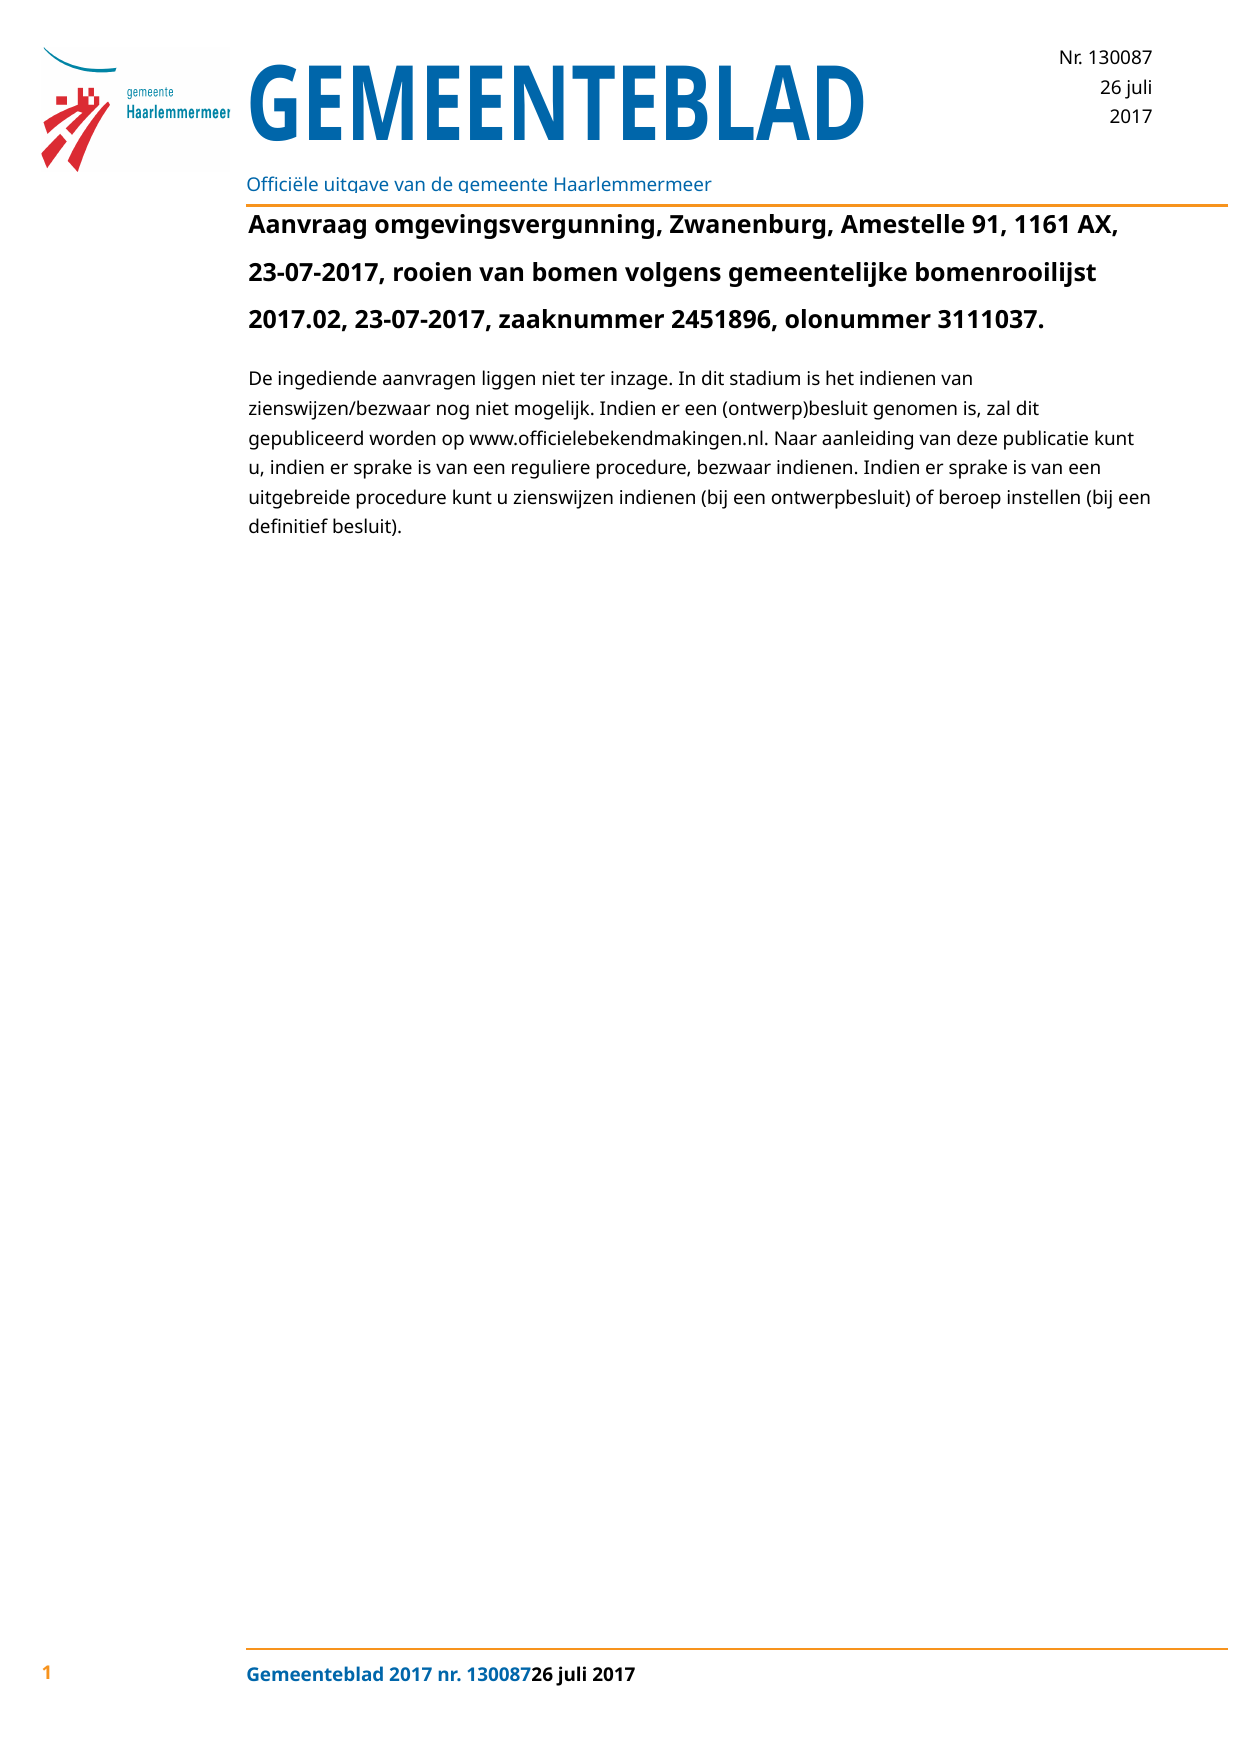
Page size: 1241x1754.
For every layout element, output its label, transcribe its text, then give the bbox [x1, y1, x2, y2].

text De ingediende aanvragen liggen niet ter inzage. In dit stadium is het indienen van zienswijzen/bezwaar nog niet mogelijk. Indien er een (ontwerp)besluit genomen is, zal dit gepubliceerd worden op www.officielebekendmakingen.nl. Naar aanleiding van deze publicatie kunt u, indien er sprake is van een reguliere procedure, bezwaar indienen. Indien er sprake is van een uitgebreide procedure kunt u zienswijzen indienen (bij een ontwerpbesluit) of beroep instellen (bij een definitief besluit). [248, 366, 1152, 539]
picture [41, 47, 231, 172]
text Aanvraag omgevingsvergunning, Zwanenburg, Amestelle 91, 1161 AX, 23-07-2017, rooien van bomen volgens gemeentelijke bomenrooilijst 2017.02, 23-07-2017, zaaknummer 2451896, olonummer 3111037. [248, 207, 1152, 336]
